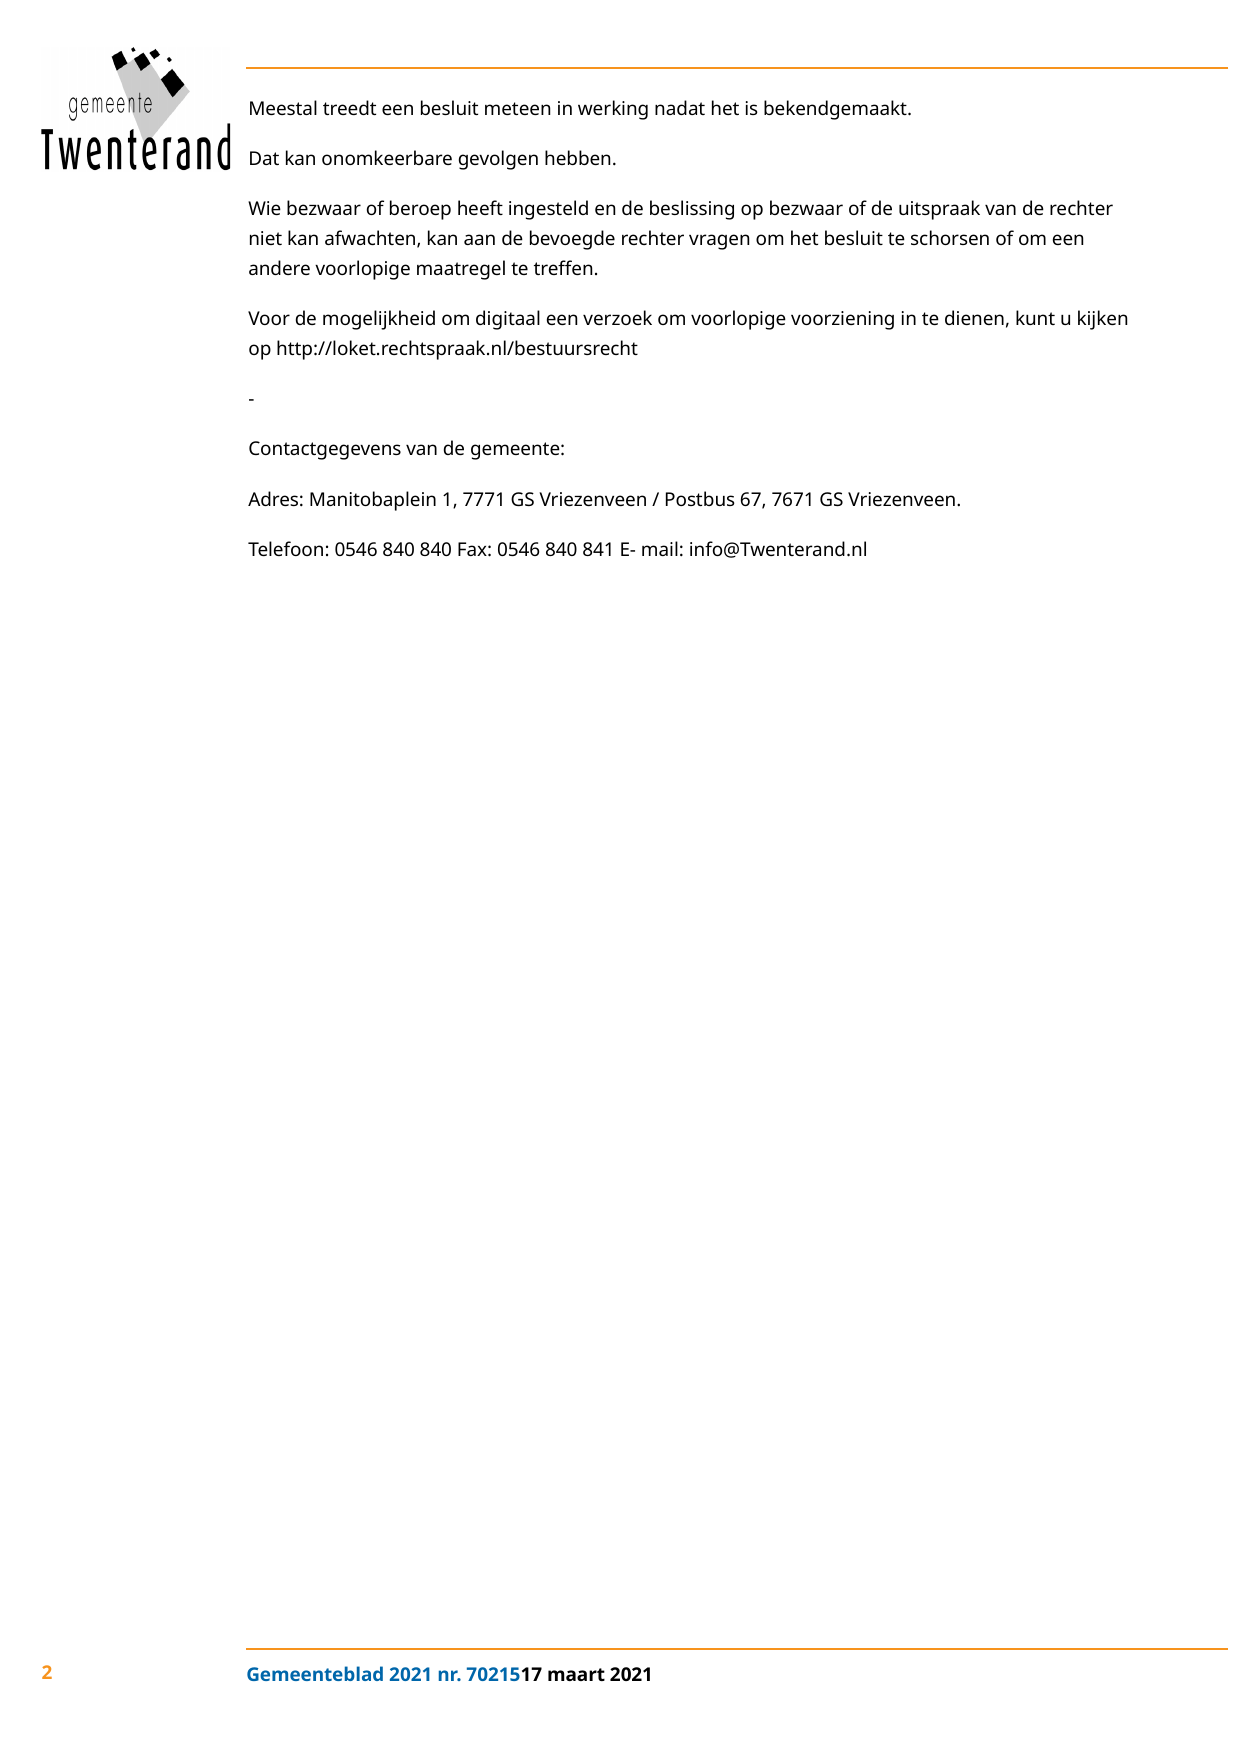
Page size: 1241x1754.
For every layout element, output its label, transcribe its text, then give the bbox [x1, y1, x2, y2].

text Voor de mogelijkheid om digitaal een verzoek om voorlopige voorziening in te dienen, kunt u kijken op http://loket.rechtspraak.nl/bestuursrecht [248, 305, 1152, 361]
text Adres: Manitobaplein 1, 7771 GS Vriezenveen / Postbus 67, 7671 GS Vriezenveen. [248, 486, 1152, 512]
text Telefoon: 0546 840 840 Fax: 0546 840 841 E- mail: info@Twenterand.nl [248, 536, 1152, 562]
text Meestal treedt een besluit meteen in werking nadat het is bekendgemaakt. [248, 95, 1152, 121]
text Wie bezwaar of beroep heeft ingesteld en de beslissing op bezwaar of de uitspraak van de rechter niet kan afwachten, kan aan de bevoegde rechter vragen om het besluit te schorsen of om een andere voorlopige maatregel te treffen. [248, 196, 1152, 281]
picture [41, 47, 231, 172]
text - [248, 385, 1152, 411]
text Contactgegevens van de gemeente: [248, 436, 1152, 461]
text Dat kan onomkeerbare gevolgen hebben. [248, 145, 1152, 171]
